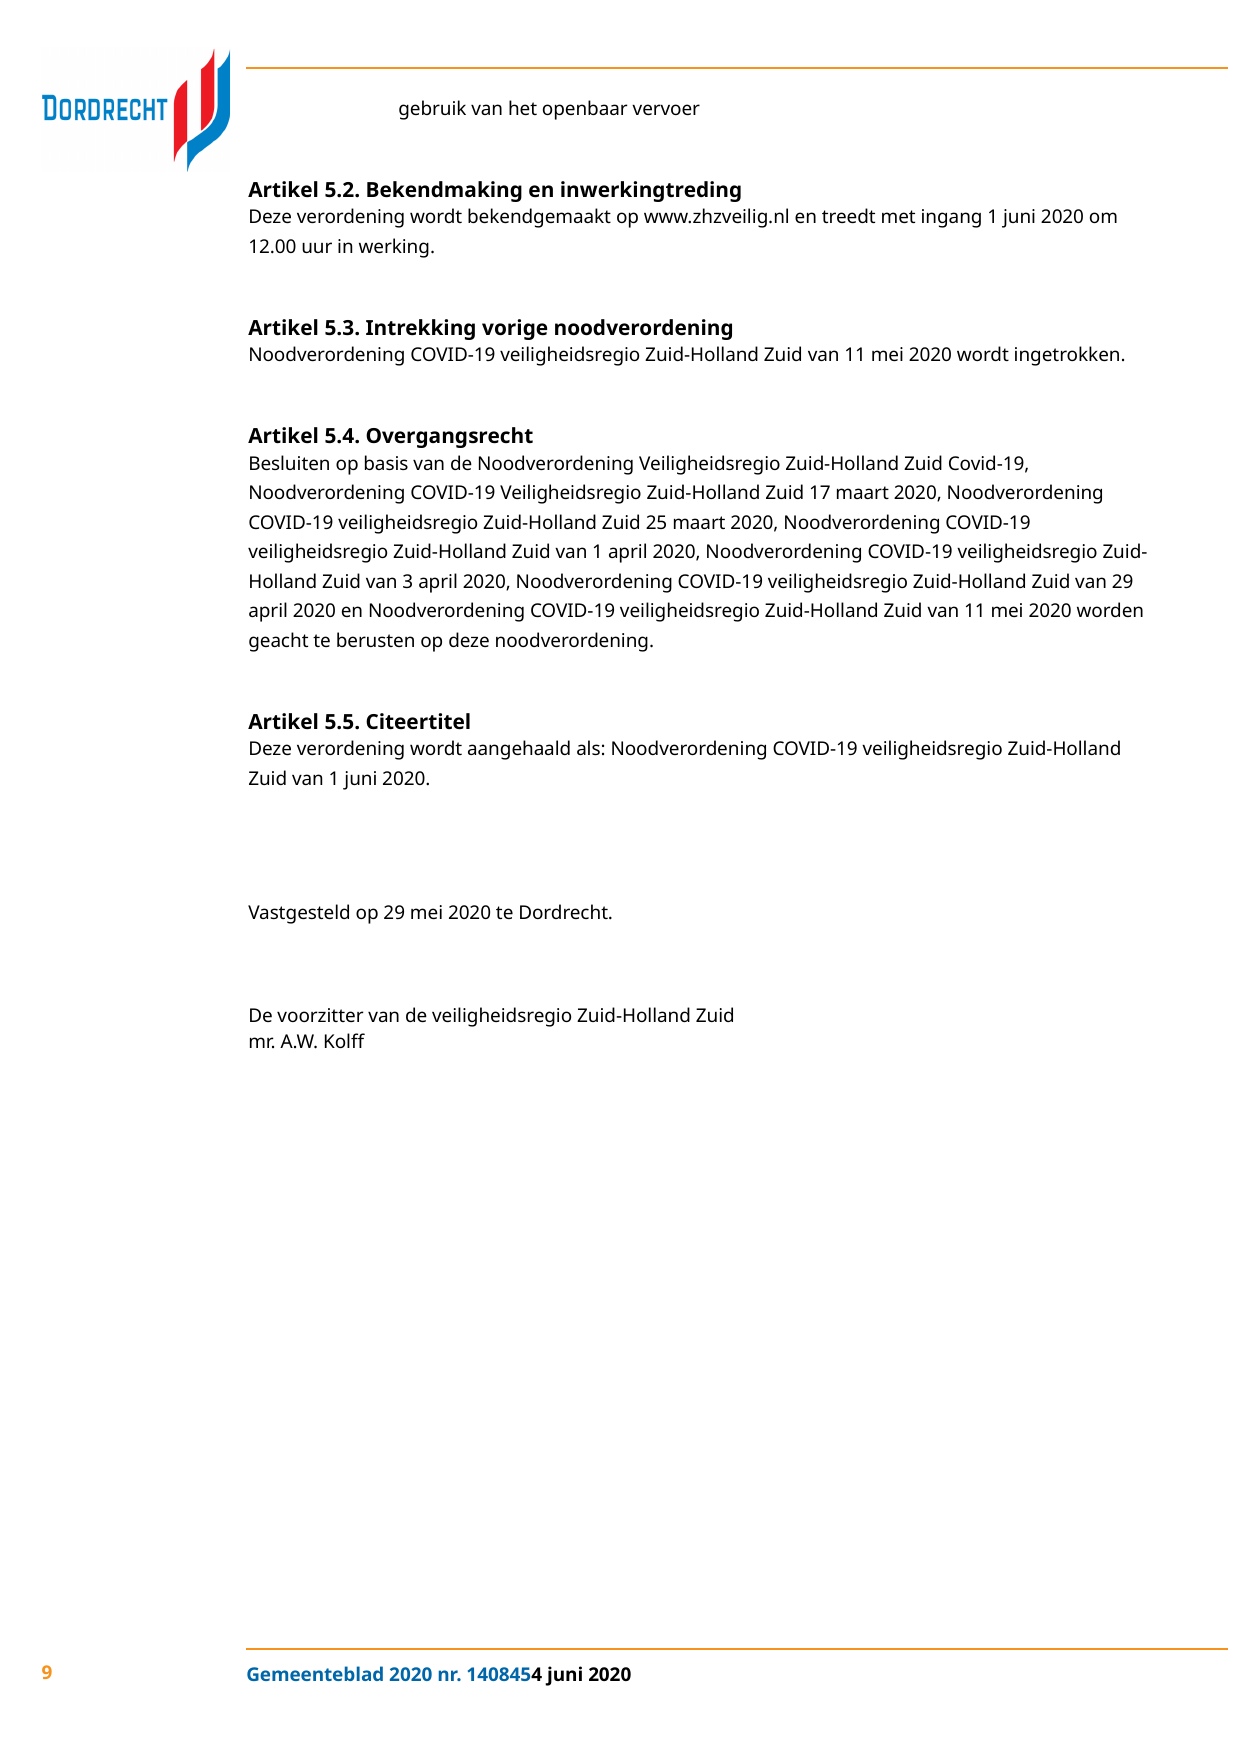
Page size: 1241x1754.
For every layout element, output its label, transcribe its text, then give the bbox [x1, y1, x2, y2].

text Deze verordening wordt aangehaald als: Noodverordening COVID-19 veiligheidsregio Zuid-Holland Zuid van 1 juni 2020. [248, 736, 1152, 791]
text De voorzitter van de veiligheidsregio Zuid-Holland Zuid [248, 1002, 1152, 1028]
text Noodverordening COVID-19 Veiligheidsregio Zuid-Holland Zuid 17 maart 2020, Noodverordening COVID-19 veiligheidsregio Zuid-Holland Zuid 25 maart 2020, Noodverordening COVID-19 veiligheidsregio Zuid-Holland Zuid van 1 april 2020, Noodverordening COVID-19 veiligheidsregio Zuid-Holland Zuid van 3 april 2020, Noodverordening COVID-19 veiligheidsregio Zuid-Holland Zuid van 29 april 2020 en Noodverordening COVID-19 veiligheidsregio Zuid-Holland Zuid van 11 mei 2020 worden geacht te berusten op deze noodverordening. [248, 479, 1152, 653]
text Noodverordening COVID-19 veiligheidsregio Zuid-Holland Zuid van 11 mei 2020 wordt ingetrokken. [248, 341, 1152, 367]
text Artikel 5.4. Overgangsrecht [248, 421, 1152, 450]
text Artikel 5.5. Citeertitel [248, 707, 1152, 736]
text Artikel 5.3. Intrekking vorige noodverordening [248, 313, 1152, 341]
list gebruik van het openbaar vervoer [361, 95, 1152, 121]
picture [41, 47, 231, 172]
text Besluiten op basis van de Noodverordening Veiligheidsregio Zuid-Holland Zuid Covid-19, [248, 450, 1152, 475]
text Artikel 5.2. Bekendmaking en inwerkingtreding [248, 175, 1152, 203]
text Vastgesteld op 29 mei 2020 te Dordrecht. [248, 899, 1152, 925]
text Deze verordening wordt bekendgemaakt op www.zhzveilig.nl en treedt met ingang 1 juni 2020 om 12.00 uur in werking. [248, 203, 1152, 258]
text mr. A.W. Kolff [248, 1028, 1152, 1054]
